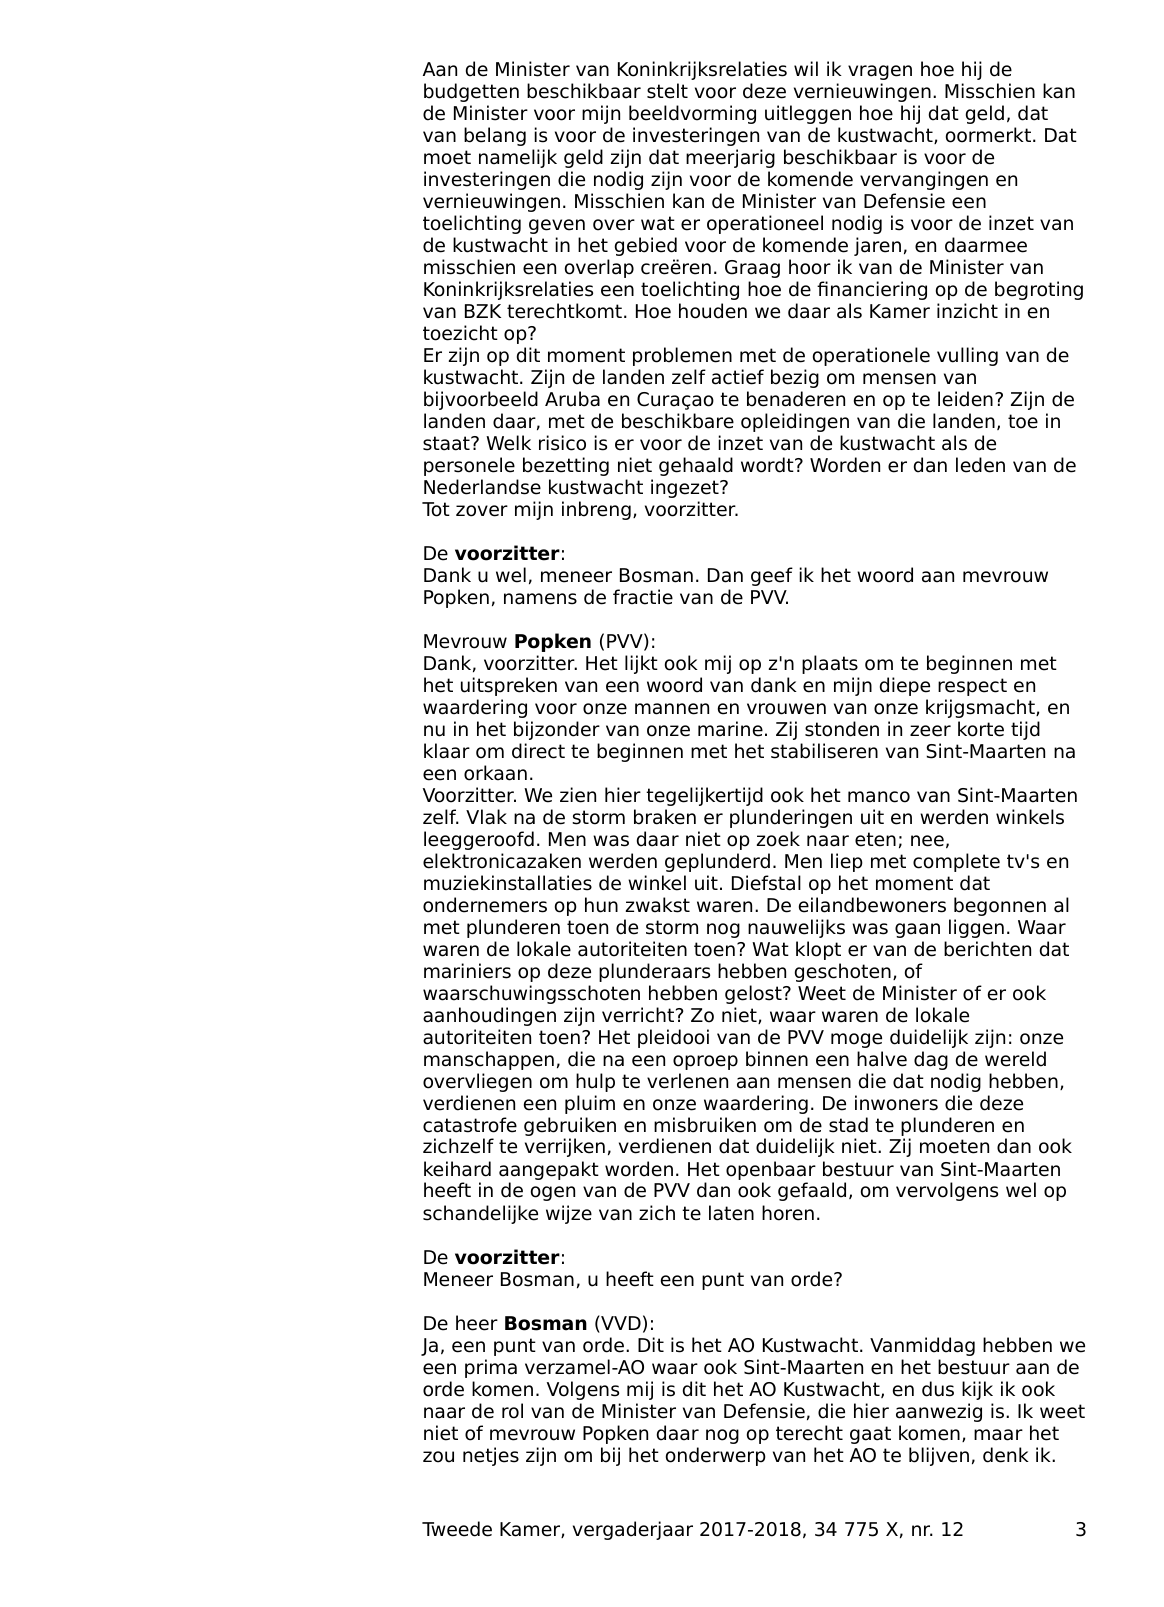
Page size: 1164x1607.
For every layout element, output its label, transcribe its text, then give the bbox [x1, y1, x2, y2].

text De voorzitter: [422, 543, 1087, 565]
text De voorzitter: [422, 1247, 1087, 1268]
text Tot zover mijn inbreng, voorzitter. [422, 499, 1087, 521]
text Mevrouw Popken (PVV): [422, 631, 1087, 653]
text Voorzitter. We zien hier tegelijkertijd ook het manco van Sint-Maarten zelf. Vlak na de storm braken er plunderingen uit en werden winkels leeggeroofd. Men was daar niet op zoek naar eten; nee, elektronicazaken werden geplunderd. Men liep met complete tv's en muziekinstallaties de winkel uit. Diefstal op het moment dat ondernemers op hun zwakst waren. De eilandbewoners begonnen al met plunderen toen de storm nog nauwelijks was gaan liggen. Waar waren de lokale autoriteiten toen? Wat klopt er van de berichten dat mariniers op deze plunderaars hebben geschoten, of waarschuwingsschoten hebben gelost? Weet de Minister of er ook aanhoudingen zijn verricht? Zo niet, waar waren de lokale autoriteiten toen? Het pleidooi van de PVV moge duidelijk zijn: onze manschappen, die na een oproep binnen een halve dag de wereld overvliegen om hulp te verlenen aan mensen die dat nodig hebben, verdienen een pluim en onze waardering. De inwoners die deze catastrofe gebruiken en misbruiken om de stad te plunderen en zichzelf te verrijken, verdienen dat duidelijk niet. Zij moeten dan ook keihard aangepakt worden. Het openbaar bestuur van Sint-Maarten heeft in de ogen van de PVV dan ook gefaald, om vervolgens wel op schandelijke wijze van zich te laten horen. [422, 785, 1087, 1224]
text Ja, een punt van orde. Dit is het AO Kustwacht. Vanmiddag hebben we een prima verzamel-AO waar ook Sint-Maarten en het bestuur aan de orde komen. Volgens mij is dit het AO Kustwacht, en dus kijk ik ook naar de rol van de Minister van Defensie, die hier aanwezig is. Ik weet niet of mevrouw Popken daar nog op terecht gaat komen, maar het zou netjes zijn om bij het onderwerp van het AO te blijven, denk ik. [422, 1335, 1087, 1467]
text Aan de Minister van Koninkrijksrelaties wil ik vragen hoe hij de budgetten beschikbaar stelt voor deze vernieuwingen. Misschien kan de Minister voor mijn beeldvorming uitleggen hoe hij dat geld, dat van belang is voor de investeringen van de kustwacht, oormerkt. Dat moet namelijk geld zijn dat meerjarig beschikbaar is voor de investeringen die nodig zijn voor de komende vervangingen en vernieuwingen. Misschien kan de Minister van Defensie een toelichting geven over wat er operationeel nodig is voor de inzet van de kustwacht in het gebied voor de komende jaren, en daarmee misschien een overlap creëren. Graag hoor ik van de Minister van Koninkrijksrelaties een toelichting hoe de financiering op de begroting van BZK terechtkomt. Hoe houden we daar als Kamer inzicht in en toezicht op? [422, 59, 1087, 345]
text Dank, voorzitter. Het lijkt ook mij op z'n plaats om te beginnen met het uitspreken van een woord van dank en mijn diepe respect en waardering voor onze mannen en vrouwen van onze krijgsmacht, en nu in het bijzonder van onze marine. Zij stonden in zeer korte tijd klaar om direct te beginnen met het stabiliseren van Sint-Maarten na een orkaan. [422, 653, 1087, 785]
text Dank u wel, meneer Bosman. Dan geef ik het woord aan mevrouw Popken, namens de fractie van de PVV. [422, 565, 1087, 609]
text Er zijn op dit moment problemen met de operationele vulling van de kustwacht. Zijn de landen zelf actief bezig om mensen van bijvoorbeeld Aruba en Curaçao te benaderen en op te leiden? Zijn de landen daar, met de beschikbare opleidingen van die landen, toe in staat? Welk risico is er voor de inzet van de kustwacht als de personele bezetting niet gehaald wordt? Worden er dan leden van de Nederlandse kustwacht ingezet? [422, 345, 1087, 499]
text De heer Bosman (VVD): [422, 1313, 1087, 1335]
text Meneer Bosman, u heeft een punt van orde? [422, 1268, 1087, 1291]
